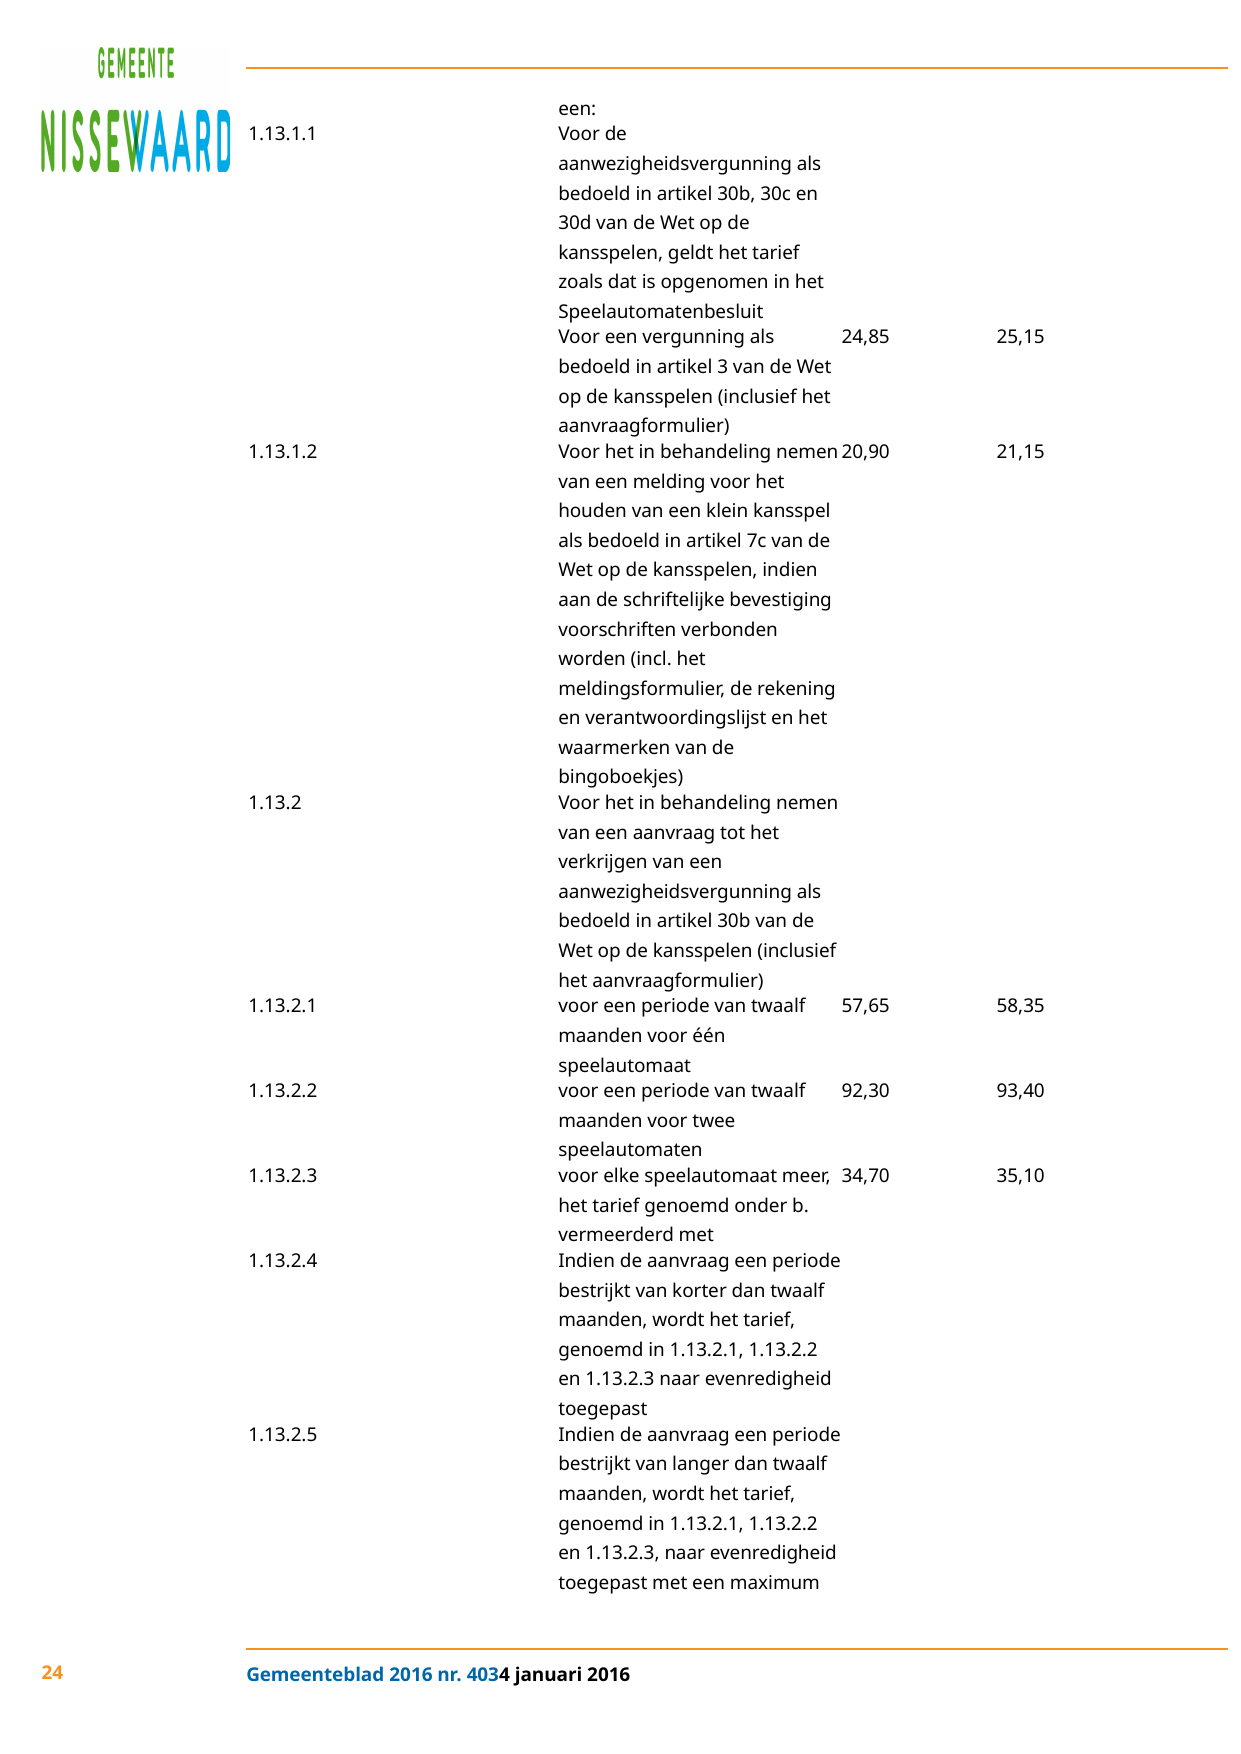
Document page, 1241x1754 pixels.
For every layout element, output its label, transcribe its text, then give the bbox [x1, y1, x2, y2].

table_cell 1.13.2.5 [248, 1421, 403, 1594]
table_cell 1.13.2.1 [248, 993, 403, 1077]
table_cell [403, 121, 558, 324]
table_cell Indien de aanvraag een periode bestrijkt van korter dan twaalf maanden, wordt het tarief, genoemd in 1.13.2.1, 1.13.2.2 en 1.13.2.3 naar evenredigheid toegepast [558, 1247, 841, 1421]
table_cell [841, 1247, 996, 1421]
table_cell Voor een vergunning als bedoeld in artikel 3 van de Wet op de kansspelen (inclusief het aanvraagformulier) [558, 324, 841, 438]
table_cell 21,15 [996, 438, 1152, 789]
table_cell [996, 789, 1152, 993]
table_cell Indien de aanvraag een periode bestrijkt van langer dan twaalf maanden, wordt het tarief, genoemd in 1.13.2.1, 1.13.2.2 en 1.13.2.3, naar evenredigheid toegepast met een maximum [558, 1421, 841, 1594]
table_cell [841, 95, 996, 121]
table_cell voor een periode van twaalf maanden voor twee speelautomaten [558, 1078, 841, 1162]
table_cell 25,15 [996, 324, 1152, 438]
table_cell [996, 1247, 1152, 1421]
table_cell Voor het in behandeling nemen van een melding voor het houden van een klein kansspel als bedoeld in artikel 7c van de Wet op de kansspelen, indien aan de schriftelijke bevestiging voorschriften verbonden worden (incl. het meldingsformulier, de rekening en verantwoordingslijst en het waarmerken van de bingoboekjes) [558, 438, 841, 789]
table_cell [403, 1247, 558, 1421]
picture [154, 157, 165, 172]
table_cell 92,30 [841, 1078, 996, 1162]
table_cell [403, 789, 558, 993]
table_cell [996, 121, 1152, 324]
picture [176, 157, 187, 172]
table_cell 1.13.2.2 [248, 1078, 403, 1162]
table_cell een: [558, 95, 841, 121]
picture [222, 122, 227, 160]
table_cell [403, 1421, 558, 1594]
table_cell [841, 1421, 996, 1594]
table_cell [996, 1421, 1152, 1594]
table_cell 35,10 [996, 1163, 1152, 1247]
table_cell [403, 1078, 558, 1162]
table_cell Voor de aanwezigheidsvergunning als bedoeld in artikel 30b, 30c en 30d van de Wet op de kansspelen, geldt het tarief zoals dat is opgenomen in het Speelautomatenbesluit [558, 121, 841, 324]
table_cell voor elke speelautomaat meer, het tarief genoemd onder b. vermeerderd met [558, 1163, 841, 1247]
table_cell 34,70 [841, 1163, 996, 1247]
picture [201, 122, 206, 138]
table_cell [248, 95, 403, 121]
table_cell 57,65 [841, 993, 996, 1077]
table_cell [403, 95, 558, 121]
table_cell 1.13.2.4 [248, 1247, 403, 1421]
table_cell 93,40 [996, 1078, 1152, 1162]
table_cell 24,85 [841, 324, 996, 438]
table_cell [841, 789, 996, 993]
picture [41, 47, 231, 172]
table_cell Voor het in behandeling nemen van een aanvraag tot het verkrijgen van een aanwezigheidsvergunning als bedoeld in artikel 30b van de Wet op de kansspelen (inclusief het aanvraagformulier) [558, 789, 841, 993]
table_cell [403, 438, 558, 789]
table_cell 1.13.1.2 [248, 438, 403, 789]
table_cell 58,35 [996, 993, 1152, 1077]
table_cell [403, 1163, 558, 1247]
table_cell 1.13.2 [248, 789, 403, 993]
table_cell [403, 324, 558, 438]
table_cell 20,90 [841, 438, 996, 789]
table_cell 1.13.1.1 [248, 121, 403, 324]
picture [200, 151, 206, 172]
table_cell 1.13.2.3 [248, 1163, 403, 1247]
table_cell [403, 993, 558, 1077]
table_cell voor een periode van twaalf maanden voor één speelautomaat [558, 993, 841, 1077]
table_cell [248, 324, 403, 438]
table_cell [996, 95, 1152, 121]
table_cell [841, 121, 996, 324]
